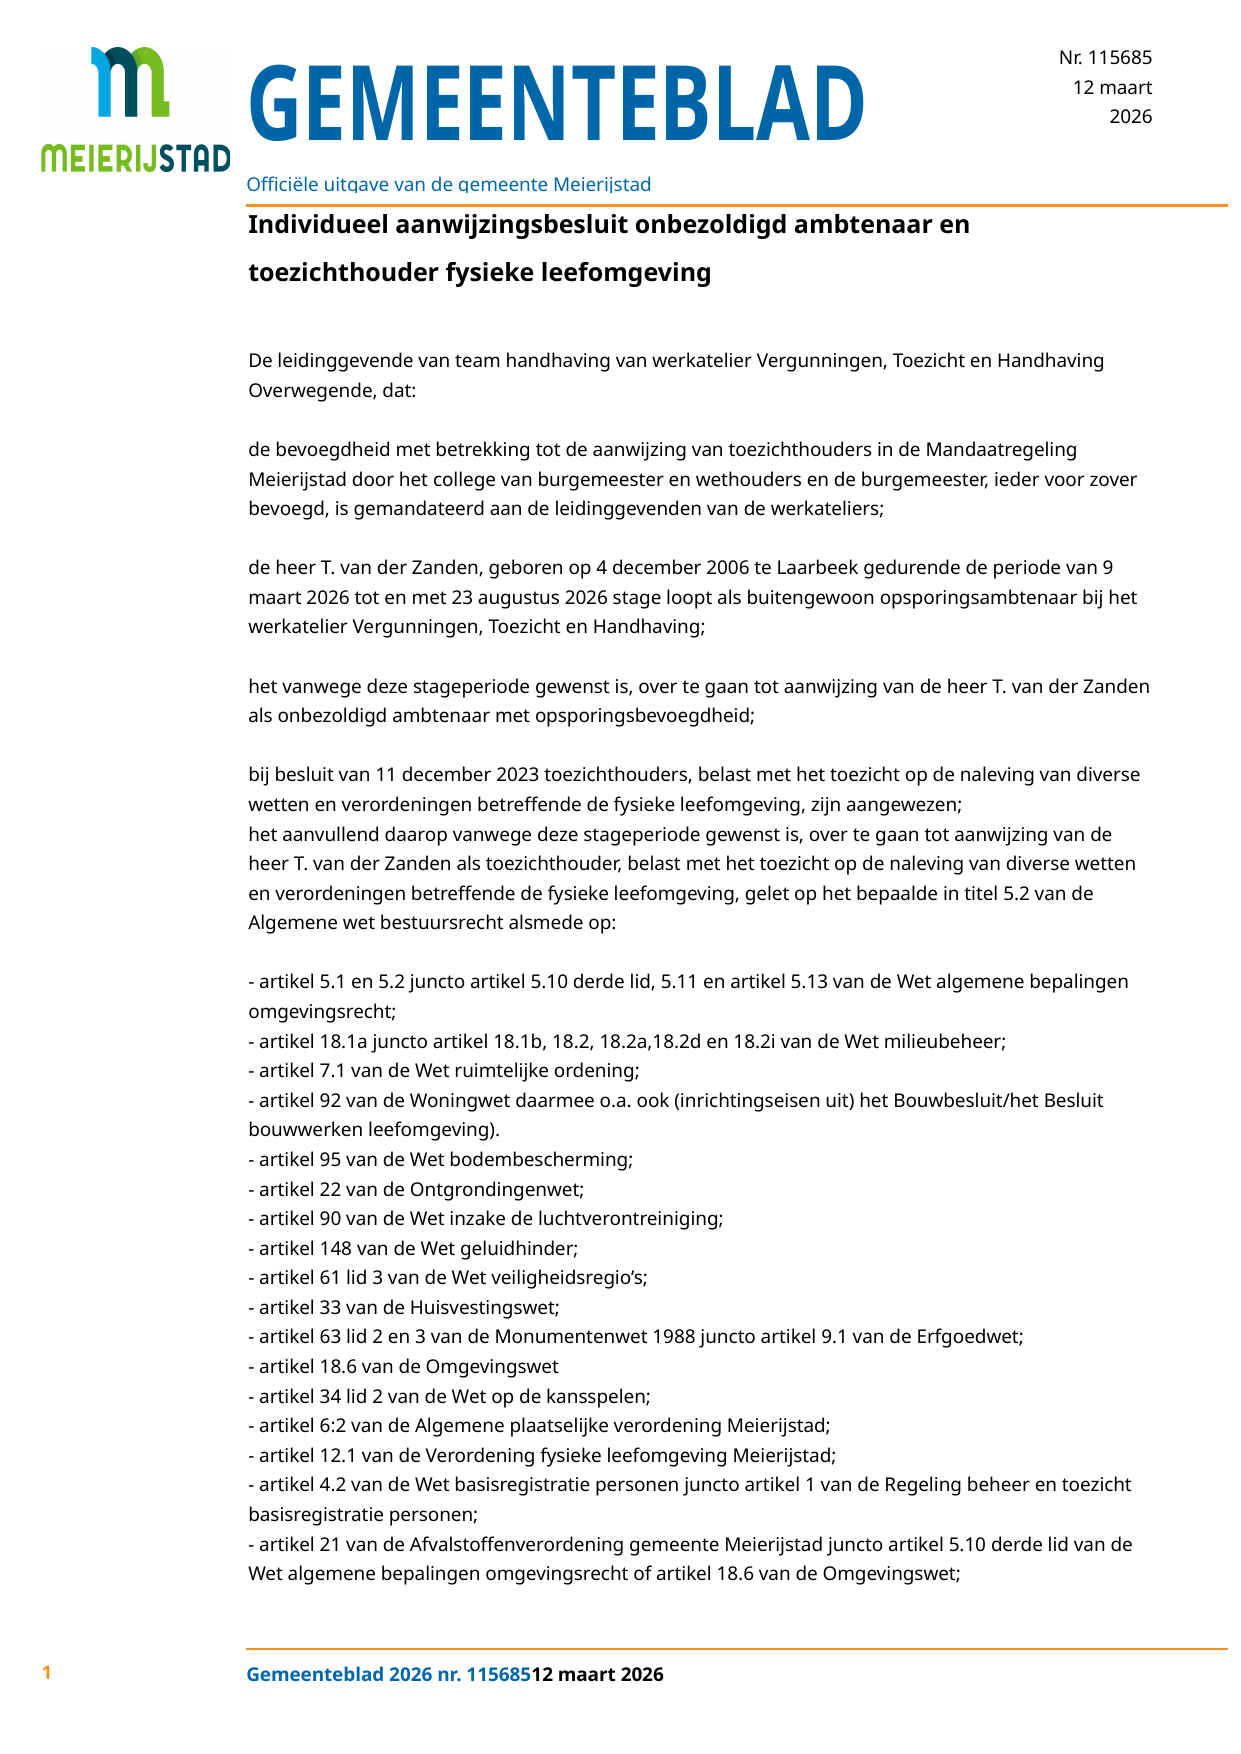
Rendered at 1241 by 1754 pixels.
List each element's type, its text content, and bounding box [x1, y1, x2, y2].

text - artikel 21 van de Afvalstoffenverordening gemeente Meierijstad juncto artikel 5.10 derde lid van de Wet algemene bepalingen omgevingsrecht of artikel 18.6 van de Omgevingswet; [248, 1531, 1152, 1586]
text - artikel 12.1 van de Verordening fysieke leefomgeving Meierijstad; [248, 1442, 1152, 1468]
text bij besluit van 11 december 2023 toezichthouders, belast met het toezicht op de naleving van diverse wetten en verordeningen betreffende de fysieke leefomgeving, zijn aangewezen; [248, 762, 1152, 817]
text Overwegende, dat: [248, 377, 1152, 403]
text - artikel 34 lid 2 van de Wet op de kansspelen; [248, 1383, 1152, 1409]
text - artikel 18.6 van de Omgevingswet [248, 1353, 1152, 1379]
text - artikel 33 van de Huisvestingswet; [248, 1294, 1152, 1320]
text het aanvullend daarop vanwege deze stageperiode gewenst is, over te gaan tot aanwijzing van de heer T. van der Zanden als toezichthouder, belast met het toezicht op de naleving van diverse wetten en verordeningen betreffende de fysieke leefomgeving, gelet op het bepaalde in titel 5.2 van de Algemene wet bestuursrecht alsmede op: [248, 821, 1152, 935]
text - artikel 4.2 van de Wet basisregistratie personen juncto artikel 1 van de Regeling beheer en toezicht basisregistratie personen; [248, 1472, 1152, 1527]
text de bevoegdheid met betrekking tot de aanwijzing van toezichthouders in de Mandaatregeling Meierijstad door het college van burgemeester en wethouders en de burgemeester, ieder voor zover bevoegd, is gemandateerd aan de leidinggevenden van de werkateliers; [248, 436, 1152, 521]
text De leidinggevende van team handhaving van werkatelier Vergunningen, Toezicht en Handhaving [248, 347, 1152, 373]
text - artikel 18.1a juncto artikel 18.1b, 18.2, 18.2a,18.2d en 18.2i van de Wet milieubeheer; [248, 1028, 1152, 1054]
text - artikel 95 van de Wet bodembescherming; [248, 1146, 1152, 1172]
text - artikel 90 van de Wet inzake de luchtverontreiniging; [248, 1205, 1152, 1231]
text - artikel 92 van de Woningwet daarmee o.a. ook (inrichtingseisen uit) het Bouwbesluit/het Besluit bouwwerken leefomgeving). [248, 1087, 1152, 1142]
text Individueel aanwijzingsbesluit onbezoldigd ambtenaar en toezichthouder fysieke leefomgeving [248, 207, 1152, 288]
text - artikel 6:2 van de Algemene plaatselijke verordening Meierijstad; [248, 1412, 1152, 1438]
text - artikel 148 van de Wet geluidhinder; [248, 1235, 1152, 1261]
text het vanwege deze stageperiode gewenst is, over te gaan tot aanwijzing van de heer T. van der Zanden als onbezoldigd ambtenaar met opsporingsbevoegdheid; [248, 673, 1152, 728]
text de heer T. van der Zanden, geboren op 4 december 2006 te Laarbeek gedurende de periode van 9 maart 2026 tot en met 23 augustus 2026 stage loopt als buitengewoon opsporingsambtenaar bij het werkatelier Vergunningen, Toezicht en Handhaving; [248, 554, 1152, 639]
text - artikel 5.1 en 5.2 juncto artikel 5.10 derde lid, 5.11 en artikel 5.13 van de Wet algemene bepalingen omgevingsrecht; [248, 969, 1152, 1024]
text - artikel 7.1 van de Wet ruimtelijke ordening; [248, 1057, 1152, 1083]
picture [41, 47, 231, 172]
text - artikel 61 lid 3 van de Wet veiligheidsregio’s; [248, 1264, 1152, 1290]
text - artikel 63 lid 2 en 3 van de Monumentenwet 1988 juncto artikel 9.1 van de Erfgoedwet; [248, 1324, 1152, 1349]
text - artikel 22 van de Ontgrondingenwet; [248, 1176, 1152, 1202]
